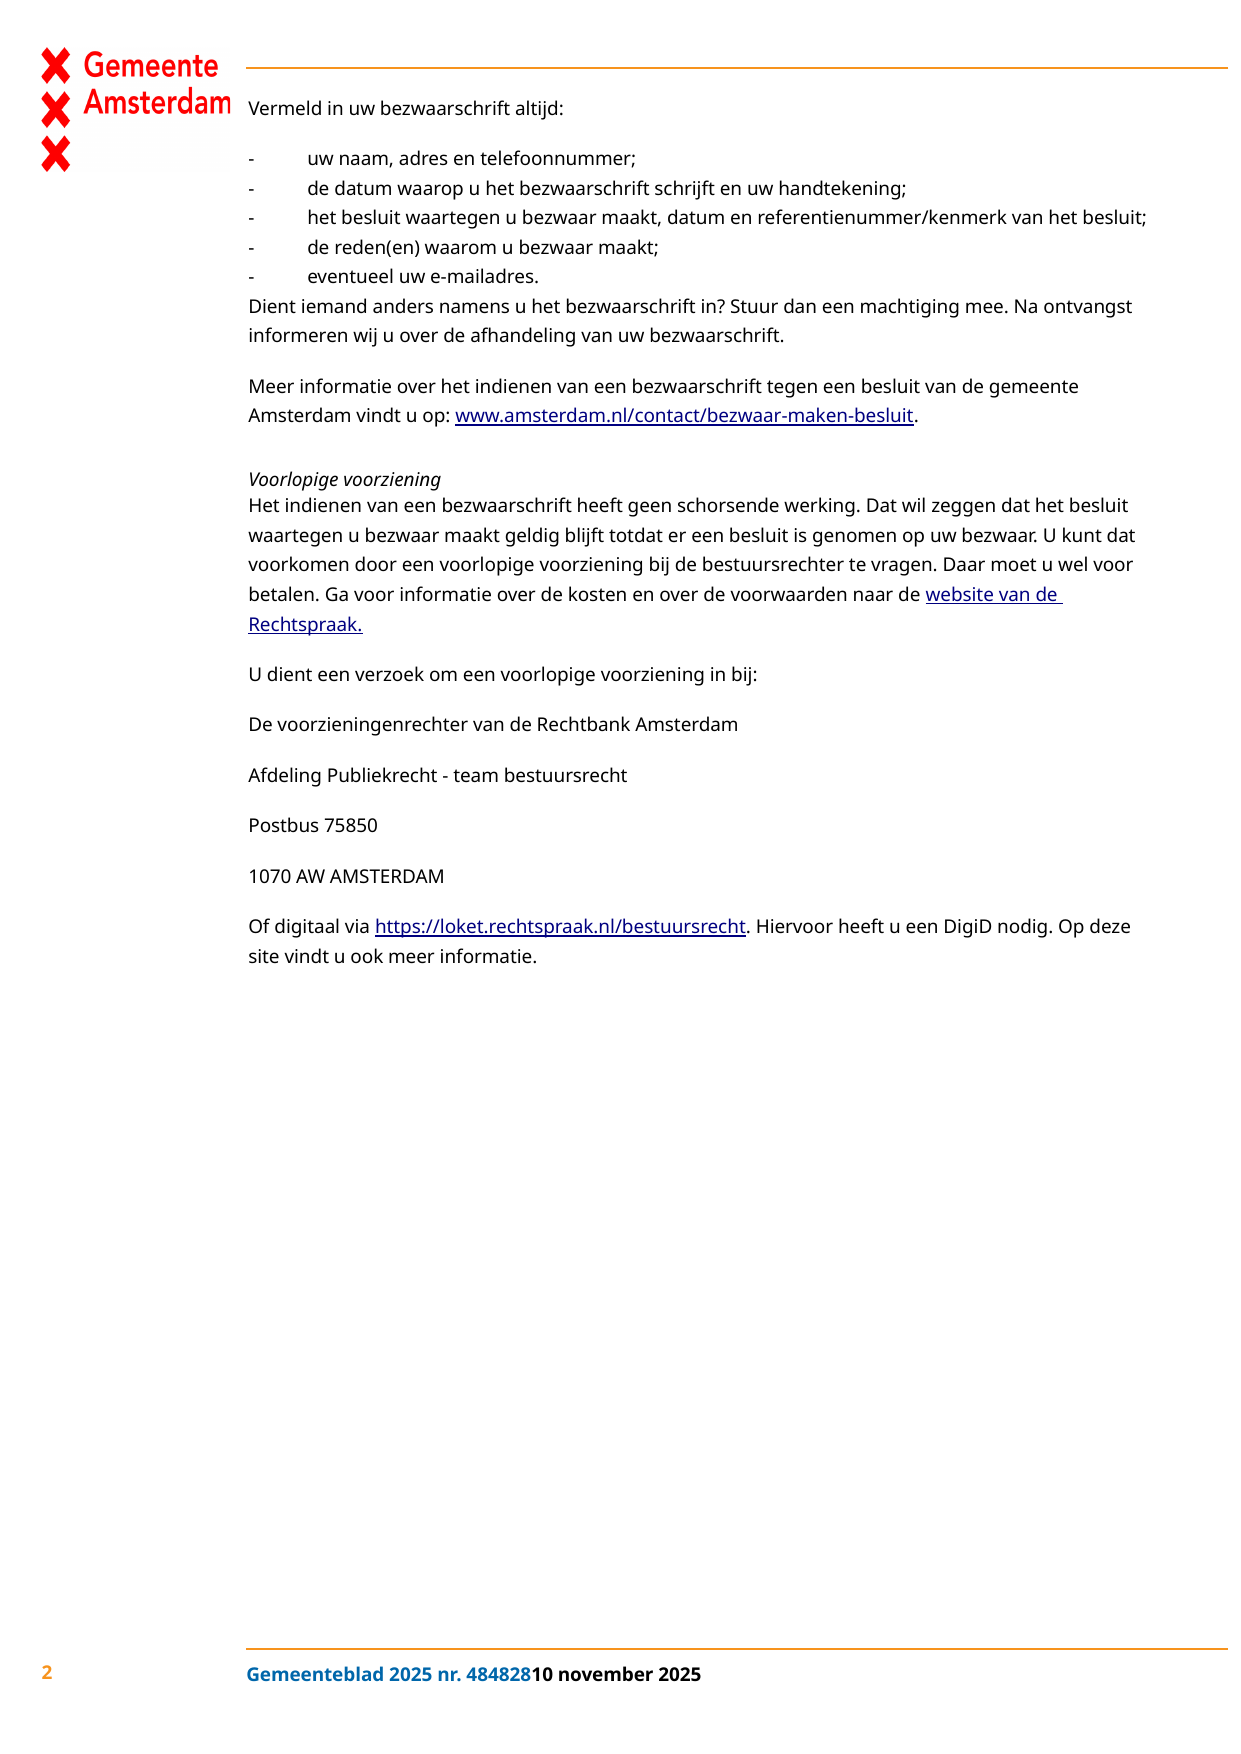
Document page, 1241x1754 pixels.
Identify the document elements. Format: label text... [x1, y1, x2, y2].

text Afdeling Publiekrecht - team bestuursrecht [248, 762, 1152, 788]
text 1070 AW AMSTERDAM [248, 863, 1152, 888]
list eventueel uw e-mailadres. [248, 263, 1152, 289]
picture [41, 47, 231, 172]
list de datum waarop u het bezwaarschrift schrijft en uw handtekening; [248, 175, 1152, 201]
text Dient iemand anders namens u het bezwaarschrift in? Stuur dan een machtiging mee. Na ontvangst informeren wij u over de afhandeling van uw bezwaarschrift. [248, 293, 1152, 348]
text Meer informatie over het indienen van een bezwaarschrift tegen een besluit van de gemeente Amsterdam vindt u op: www.amsterdam.nl/contact/bezwaar-maken-besluit. [248, 373, 1152, 428]
text Voorlopige voorziening [248, 467, 1152, 492]
text Het indienen van een bezwaarschrift heeft geen schorsende werking. Dat wil zeggen dat het besluit waartegen u bezwaar maakt geldig blijft totdat er een besluit is genomen op uw bezwaar. U kunt dat voorkomen door een voorlopige voorziening bij de bestuursrechter te vragen. Daar moet u wel voor betalen. Ga voor informatie over de kosten en over de voorwaarden naar de website van de Rechtspraak. [248, 492, 1152, 636]
list de reden(en) waarom u bezwaar maakt; [248, 234, 1152, 260]
text U dient een verzoek om een voorlopige voorziening in bij: [248, 661, 1152, 687]
text De voorzieningenrechter van de Rechtbank Amsterdam [248, 712, 1152, 737]
list uw naam, adres en telefoonnummer; [248, 145, 1152, 171]
text Of digitaal via https://loket.rechtspraak.nl/bestuursrecht. Hiervoor heeft u een DigiD nodig. Op deze site vindt u ook meer informatie. [248, 913, 1152, 968]
text Postbus 75850 [248, 812, 1152, 838]
list het besluit waartegen u bezwaar maakt, datum en referentienummer/kenmerk van het besluit; [248, 204, 1152, 230]
text Vermeld in uw bezwaarschrift altijd: [248, 95, 1152, 121]
